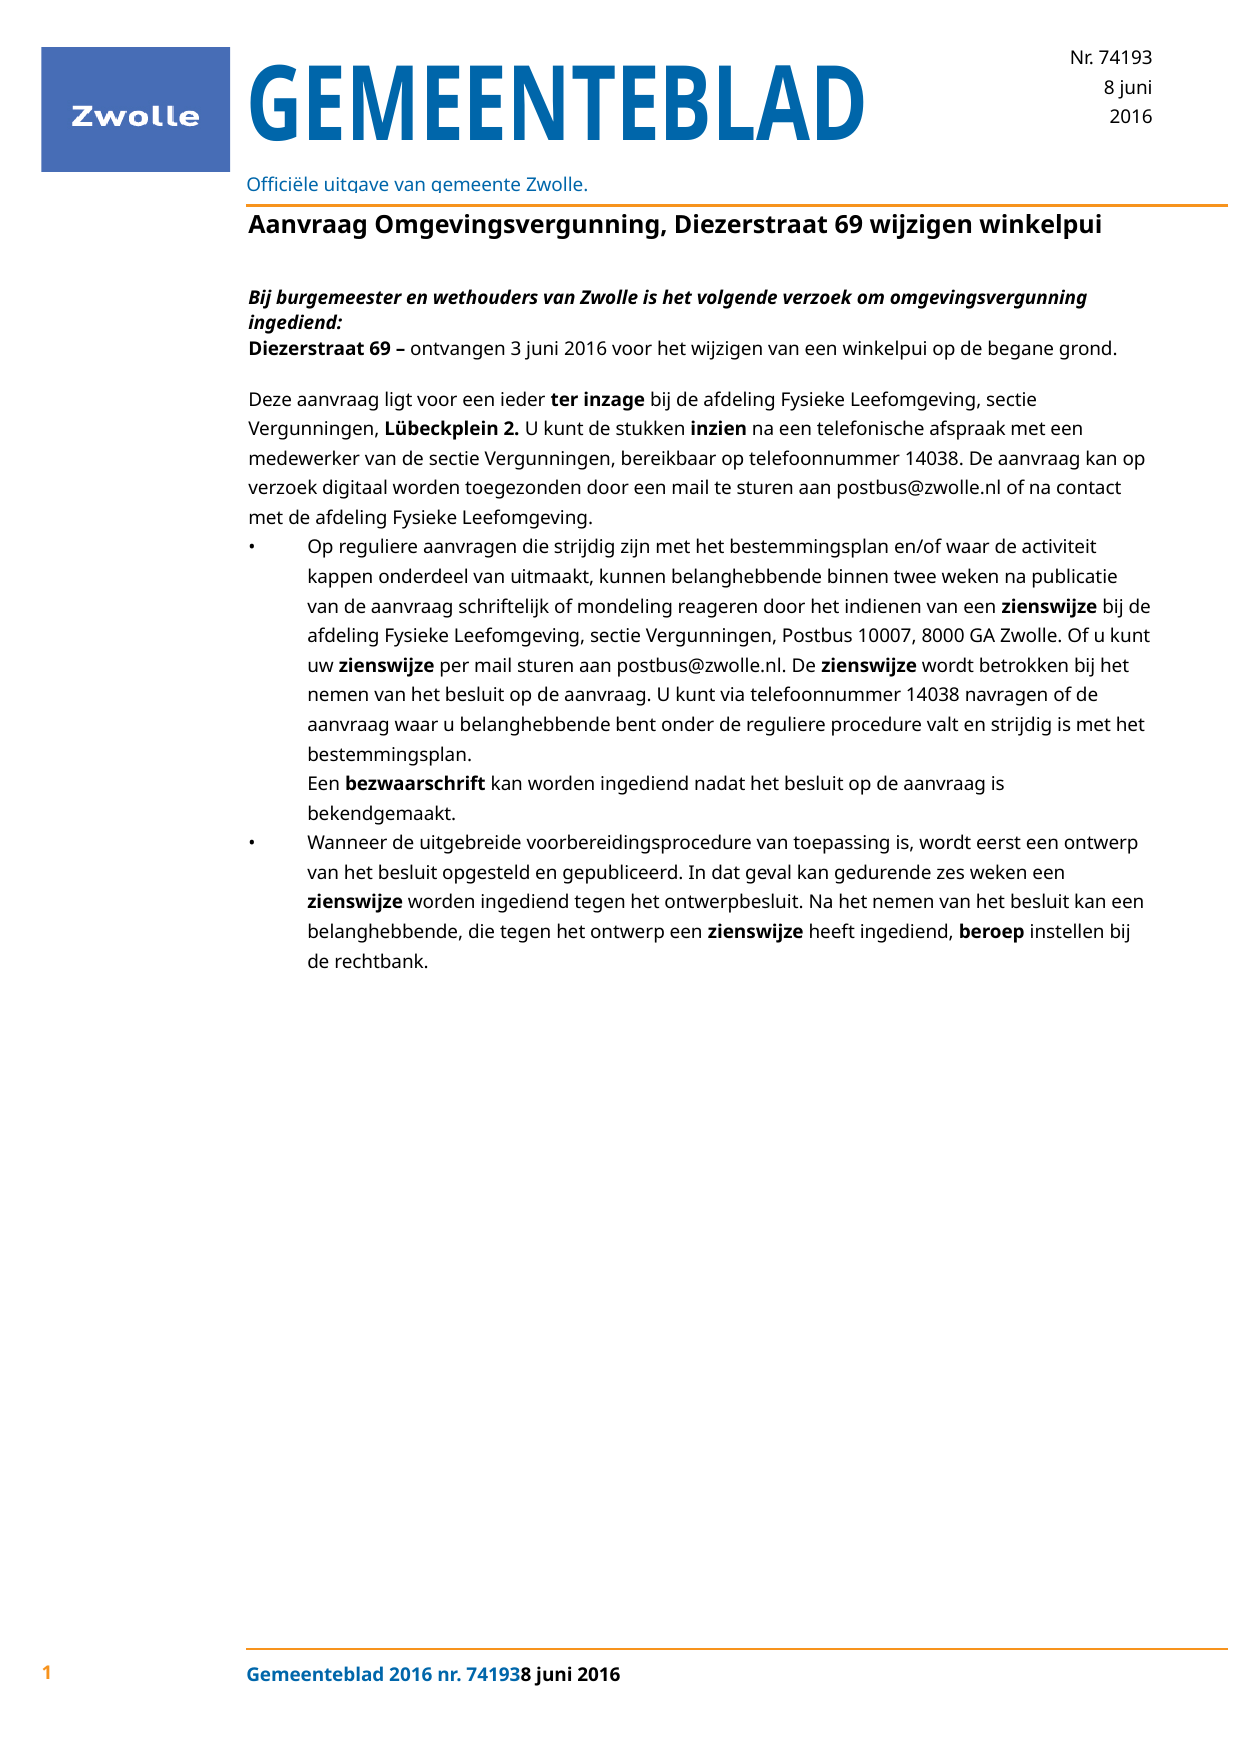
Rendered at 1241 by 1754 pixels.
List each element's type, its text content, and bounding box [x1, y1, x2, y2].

text Bij burgemeester en wethouders van Zwolle is het volgende verzoek om omgevingsvergunning ingediend: [248, 284, 1152, 335]
list Een bezwaarschrift kan worden ingediend nadat het besluit op de aanvraag is bekendgemaakt. [248, 770, 1152, 826]
text Diezerstraat 69 – ontvangen 3 juni 2016 voor het wijzigen van een winkelpui op de begane grond. [248, 335, 1152, 361]
text Aanvraag Omgevingsvergunning, Diezerstraat 69 wijzigen winkelpui [248, 207, 1152, 241]
text Deze aanvraag ligt voor een ieder ter inzage bij de afdeling Fysieke Leefomgeving, sectie Vergunningen, Lübeckplein 2. U kunt de stukken inzien na een telefonische afspraak met een medewerker van de sectie Vergunningen, bereikbaar op telefoonnummer 14038. De aanvraag kan op verzoek digitaal worden toegezonden door een mail te sturen aan postbus@zwolle.nl of na contact met de afdeling Fysieke Leefomgeving. [248, 386, 1152, 530]
picture [41, 47, 231, 172]
list Wanneer de uitgebreide voorbereidingsprocedure van toepassing is, wordt eerst een ontwerp van het besluit opgesteld en gepubliceerd. In dat geval kan gedurende zes weken een zienswijze worden ingediend tegen het ontwerpbesluit. Na het nemen van het besluit kan een belanghebbende, die tegen het ontwerp een zienswijze heeft ingediend, beroep instellen bij de rechtbank. [248, 829, 1152, 973]
list Op reguliere aanvragen die strijdig zijn met het bestemmingsplan en/of waar de activiteit kappen onderdeel van uitmaakt, kunnen belanghebbende binnen twee weken na publicatie van de aanvraag schriftelijk of mondeling reageren door het indienen van een zienswijze bij de afdeling Fysieke Leefomgeving, sectie Vergunningen, Postbus 10007, 8000 GA Zwolle. Of u kunt uw zienswijze per mail sturen aan postbus@zwolle.nl. De zienswijze wordt betrokken bij het nemen van het besluit op de aanvraag. U kunt via telefoonnummer 14038 navragen of de aanvraag waar u belanghebbende bent onder de reguliere procedure valt en strijdig is met het bestemmingsplan. [248, 534, 1152, 766]
